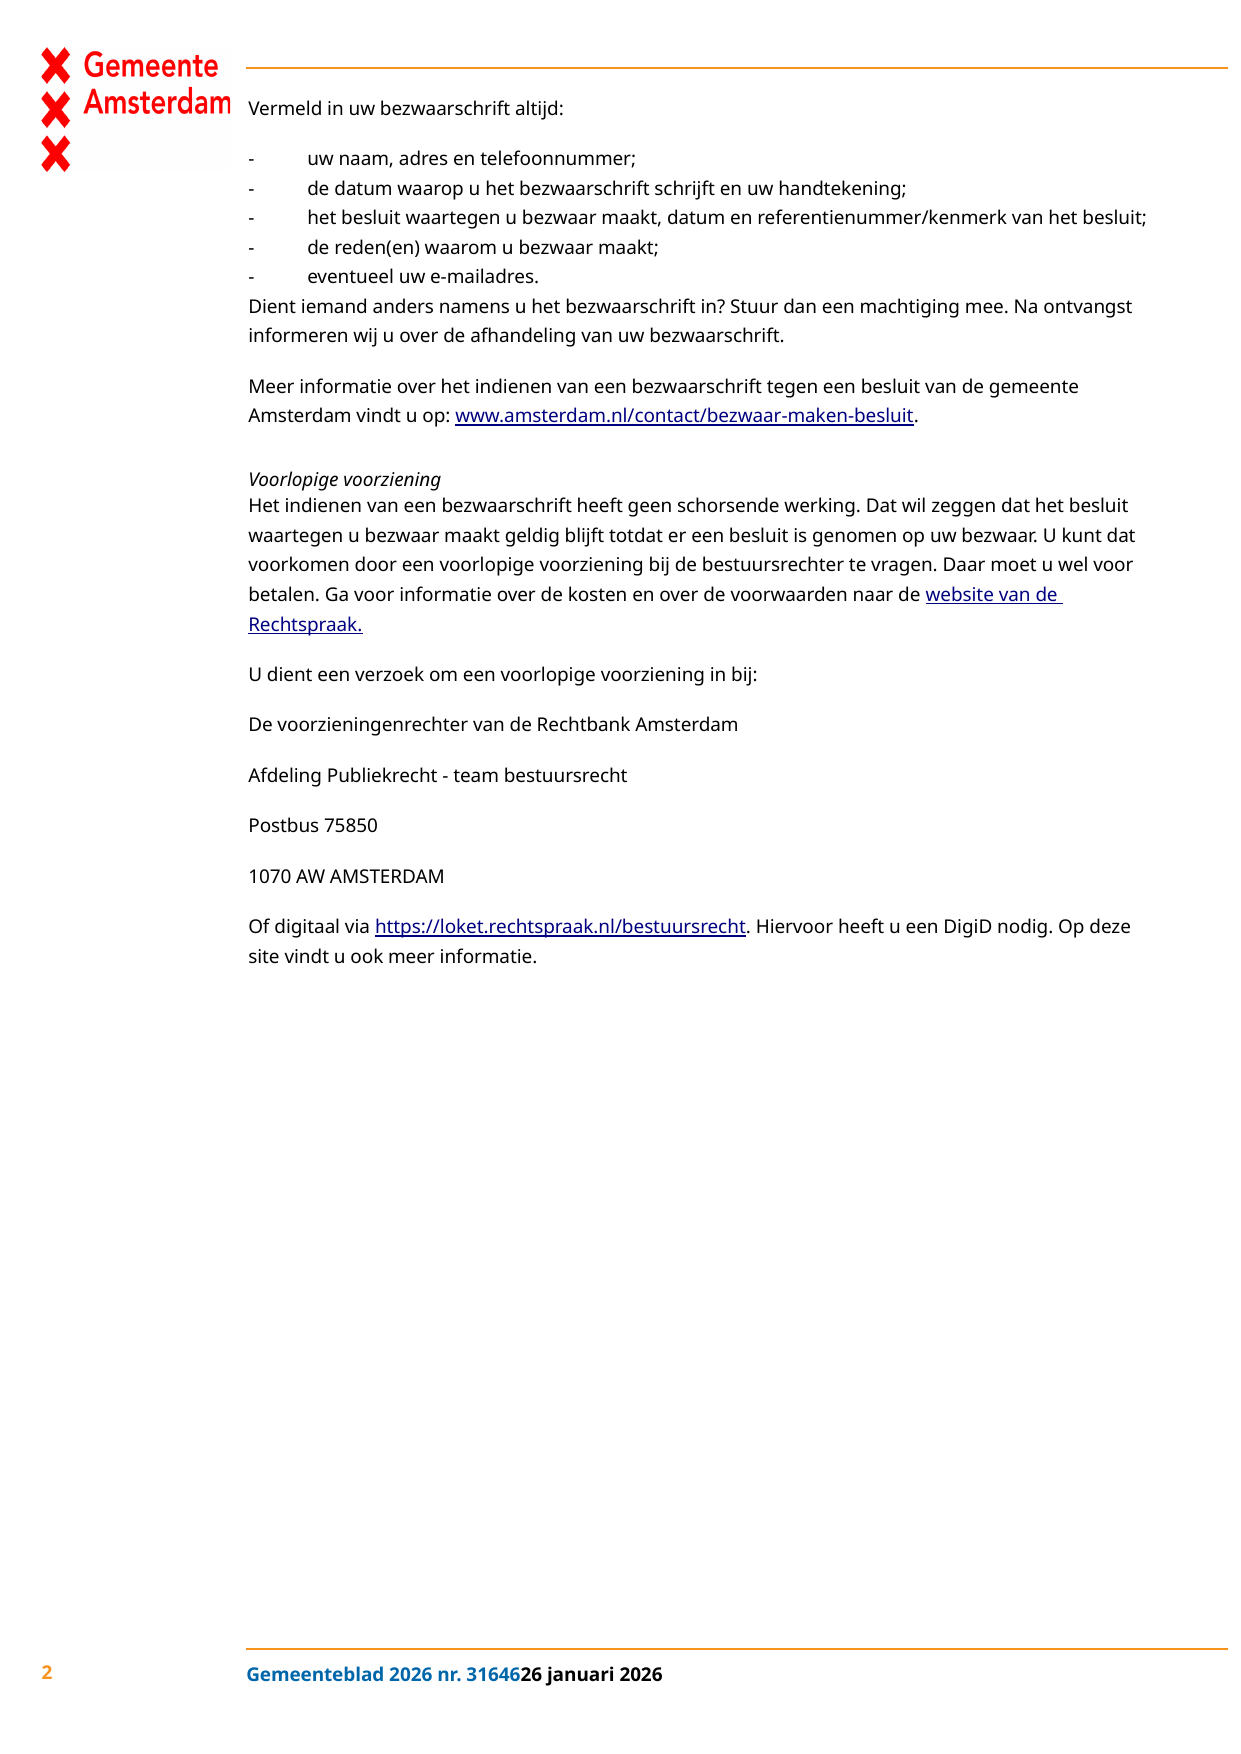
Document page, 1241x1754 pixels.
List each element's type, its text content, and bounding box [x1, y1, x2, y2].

text Postbus 75850 [248, 812, 1152, 838]
text Voorlopige voorziening [248, 467, 1152, 492]
text Meer informatie over het indienen van een bezwaarschrift tegen een besluit van de gemeente Amsterdam vindt u op: www.amsterdam.nl/contact/bezwaar-maken-besluit. [248, 373, 1152, 428]
text De voorzieningenrechter van de Rechtbank Amsterdam [248, 712, 1152, 737]
text Het indienen van een bezwaarschrift heeft geen schorsende werking. Dat wil zeggen dat het besluit waartegen u bezwaar maakt geldig blijft totdat er een besluit is genomen op uw bezwaar. U kunt dat voorkomen door een voorlopige voorziening bij de bestuursrechter te vragen. Daar moet u wel voor betalen. Ga voor informatie over de kosten en over de voorwaarden naar de website van de Rechtspraak. [248, 492, 1152, 636]
text Afdeling Publiekrecht - team bestuursrecht [248, 762, 1152, 788]
list uw naam, adres en telefoonnummer; [248, 145, 1152, 171]
list eventueel uw e-mailadres. [248, 263, 1152, 289]
text Dient iemand anders namens u het bezwaarschrift in? Stuur dan een machtiging mee. Na ontvangst informeren wij u over de afhandeling van uw bezwaarschrift. [248, 293, 1152, 348]
list de reden(en) waarom u bezwaar maakt; [248, 234, 1152, 260]
list het besluit waartegen u bezwaar maakt, datum en referentienummer/kenmerk van het besluit; [248, 204, 1152, 230]
list de datum waarop u het bezwaarschrift schrijft en uw handtekening; [248, 175, 1152, 201]
text 1070 AW AMSTERDAM [248, 863, 1152, 888]
text U dient een verzoek om een voorlopige voorziening in bij: [248, 661, 1152, 687]
text Of digitaal via https://loket.rechtspraak.nl/bestuursrecht. Hiervoor heeft u een DigiD nodig. Op deze site vindt u ook meer informatie. [248, 913, 1152, 968]
picture [41, 47, 231, 172]
text Vermeld in uw bezwaarschrift altijd: [248, 95, 1152, 121]
